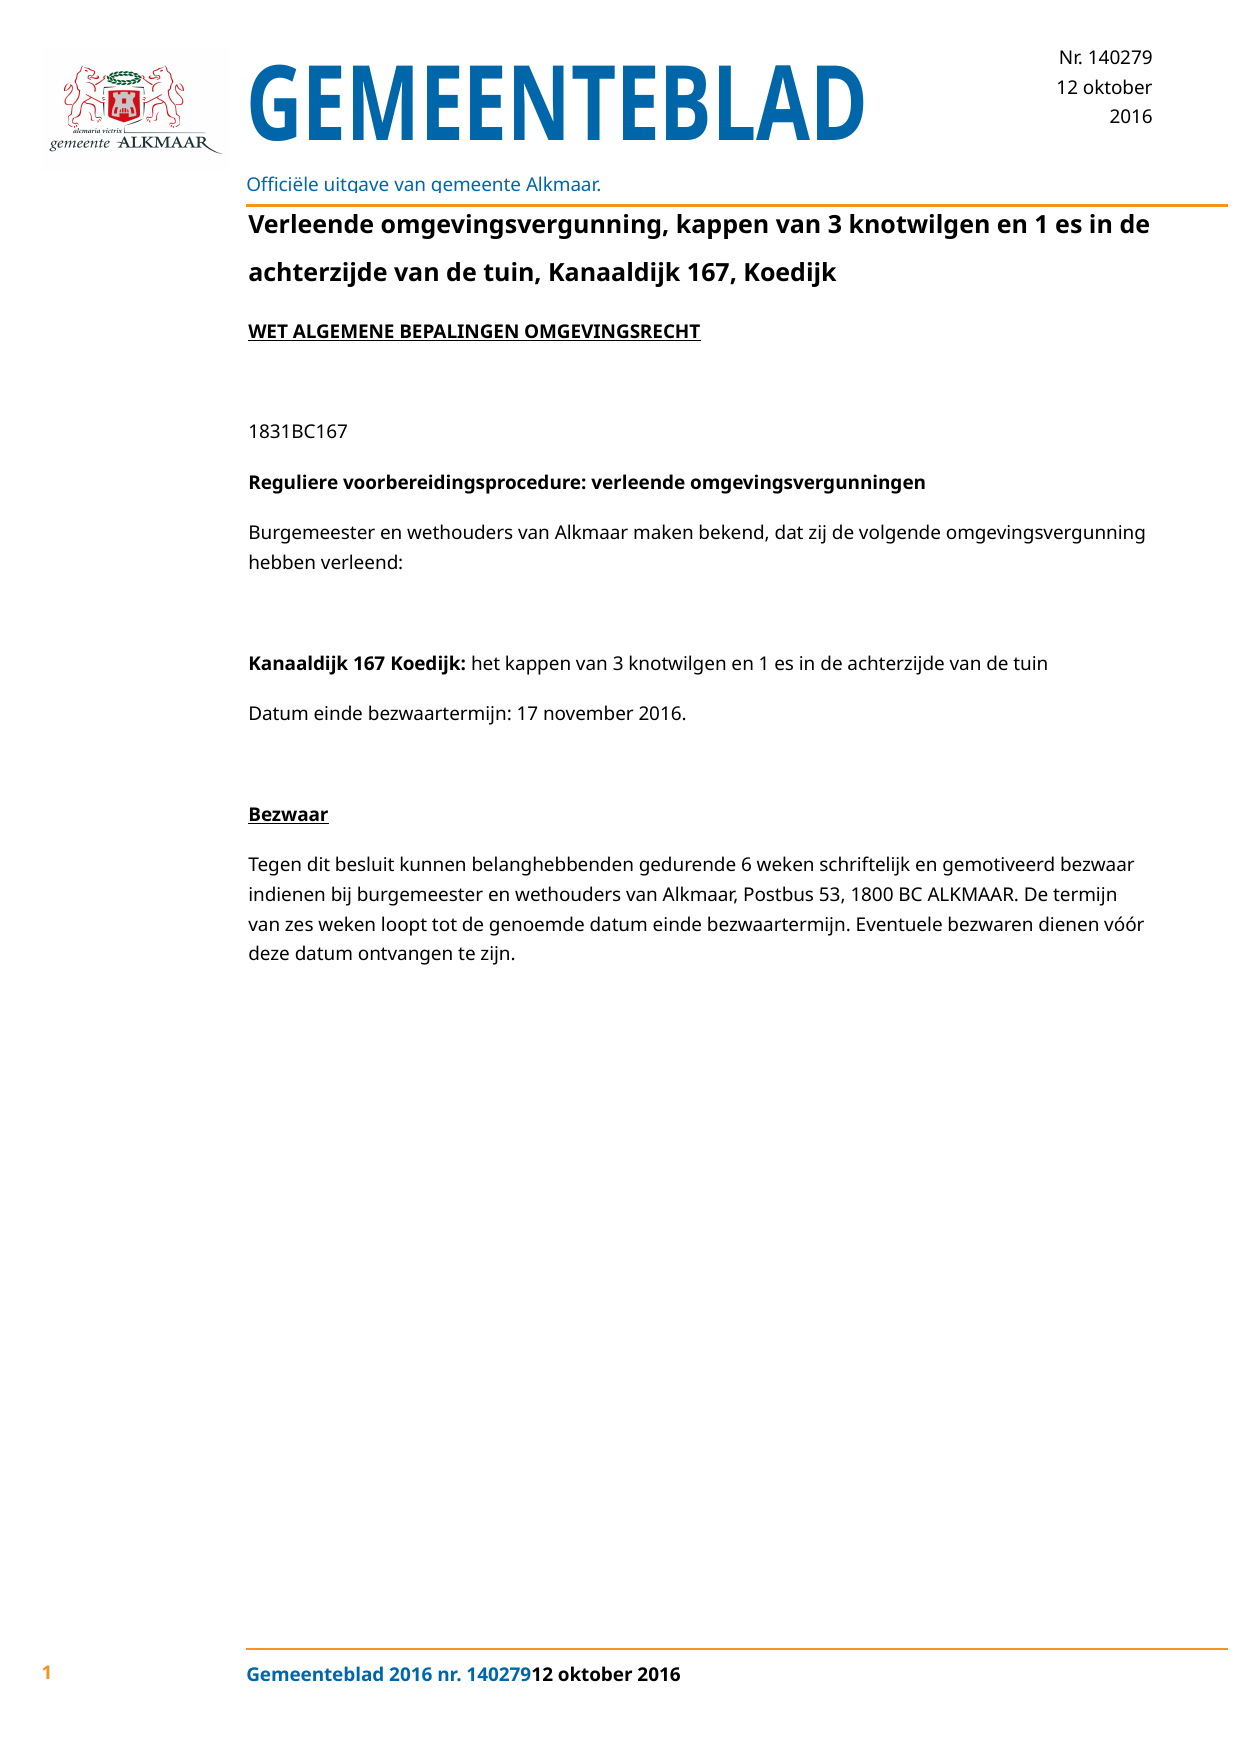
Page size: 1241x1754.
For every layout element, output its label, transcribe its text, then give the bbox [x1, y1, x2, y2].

text Kanaaldijk 167 Koedijk: het kappen van 3 knotwilgen en 1 es in de achterzijde van de tuin [248, 650, 1152, 676]
text 1831BC167 [248, 419, 1152, 444]
text Burgemeester en wethouders van Alkmaar maken bekend, dat zij de volgende omgevingsvergunning hebben verleend: [248, 519, 1152, 575]
text WET ALGEMENE BEPALINGEN OMGEVINGSRECHT [248, 318, 1152, 344]
text Datum einde bezwaartermijn: 17 november 2016. [248, 700, 1152, 726]
picture [41, 47, 231, 172]
text Bezwaar [248, 801, 1152, 827]
text Reguliere voorbereidingsprocedure: verleende omgevingsvergunningen [248, 469, 1152, 495]
text Tegen dit besluit kunnen belanghebbenden gedurende 6 weken schriftelijk en gemotiveerd bezwaar indienen bij burgemeester en wethouders van Alkmaar, Postbus 53, 1800 BC ALKMAAR. De termijn van zes weken loopt tot de genoemde datum einde bezwaartermijn. Eventuele bezwaren dienen vóór deze datum ontvangen te zijn. [248, 852, 1152, 966]
text Verleende omgevingsvergunning, kappen van 3 knotwilgen en 1 es in de achterzijde van de tuin, Kanaaldijk 167, Koedijk [248, 207, 1152, 288]
